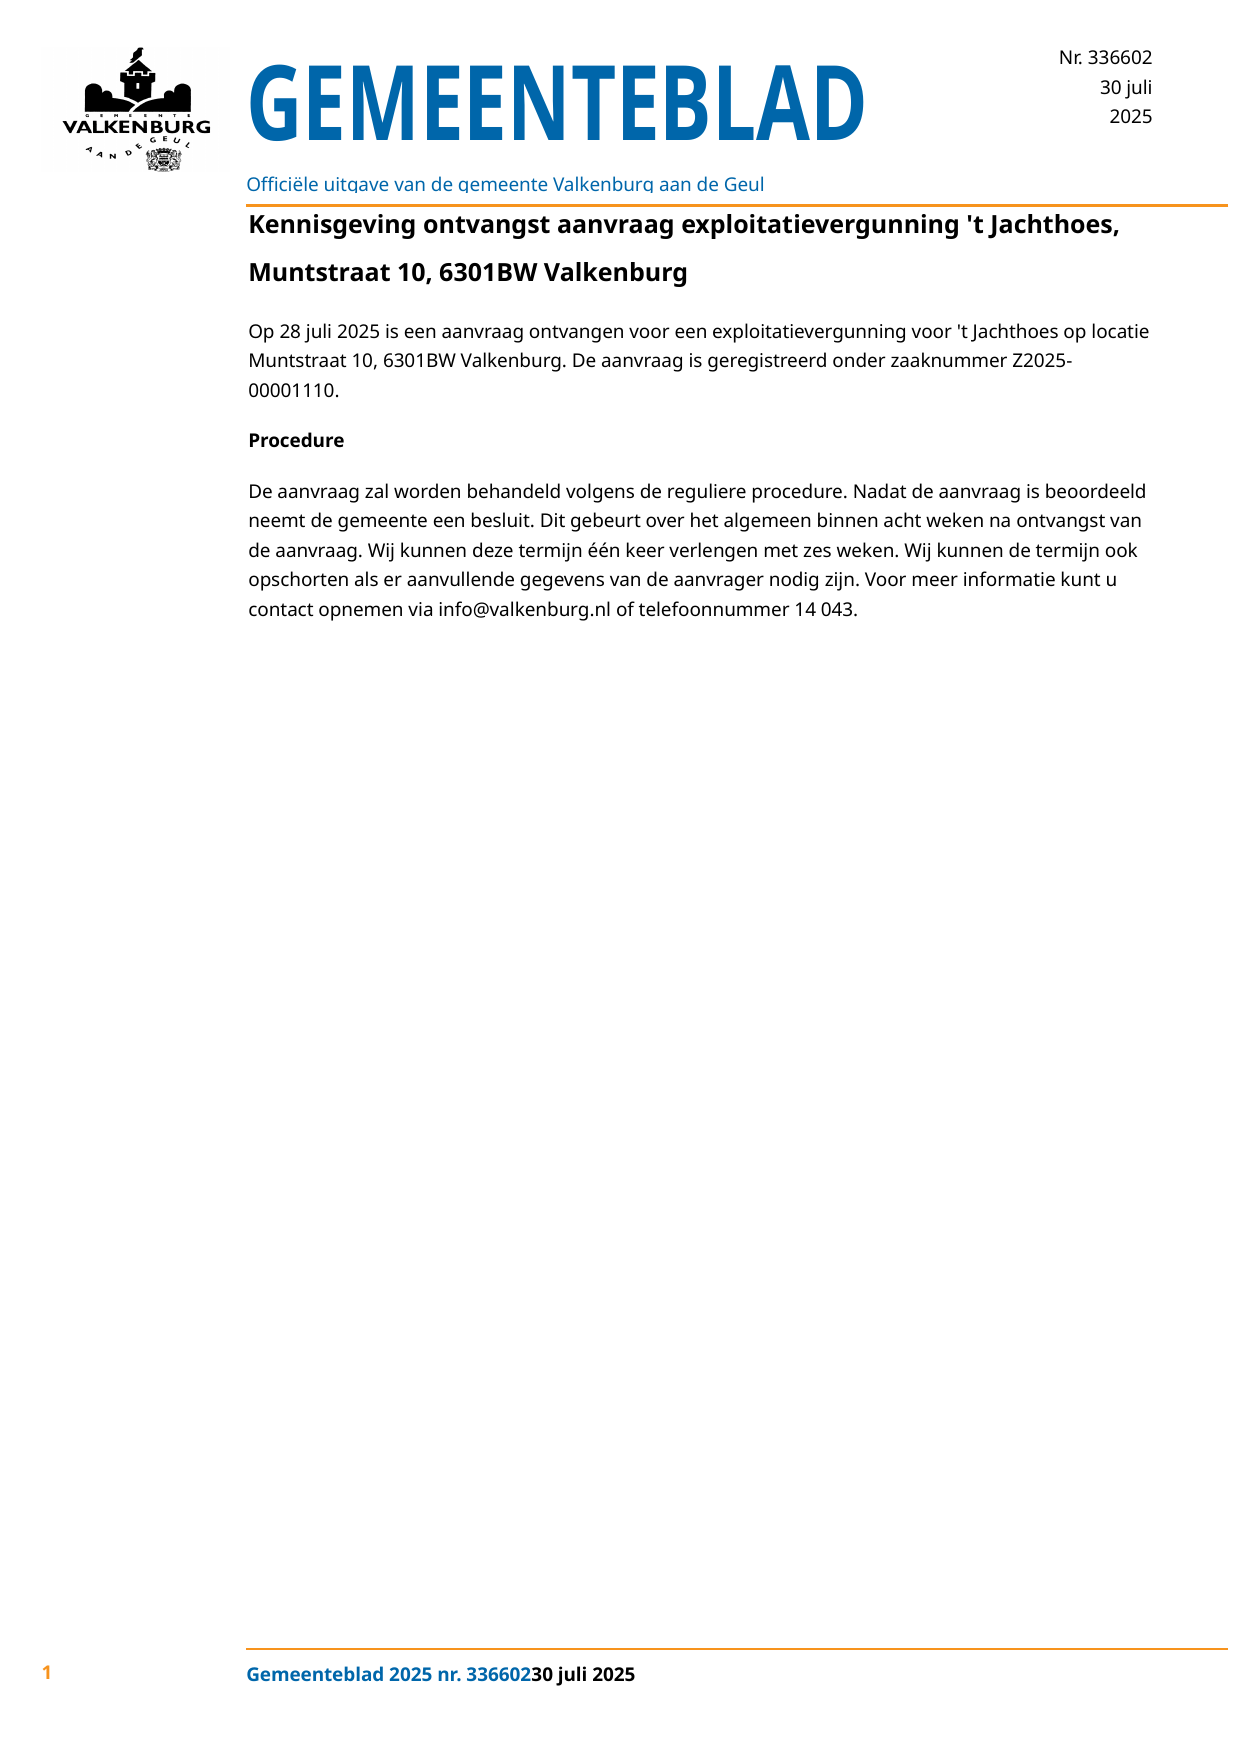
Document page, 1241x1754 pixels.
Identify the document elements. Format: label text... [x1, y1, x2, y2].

text Procedure [248, 427, 1152, 453]
text De aanvraag zal worden behandeld volgens de reguliere procedure. Nadat de aanvraag is beoordeeld neemt de gemeente een besluit. Dit gebeurt over het algemeen binnen acht weken na ontvangst van de aanvraag. Wij kunnen deze termijn één keer verlengen met zes weken. Wij kunnen de termijn ook opschorten als er aanvullende gegevens van de aanvrager nodig zijn. Voor meer informatie kunt u contact opnemen via info@valkenburg.nl of telefoonnummer 14 043. [248, 478, 1152, 622]
text Op 28 juli 2025 is een aanvraag ontvangen voor een exploitatievergunning voor 't Jachthoes op locatie Muntstraat 10, 6301BW Valkenburg. De aanvraag is geregistreerd onder zaaknummer Z2025-00001110. [248, 318, 1152, 403]
text Kennisgeving ontvangst aanvraag exploitatievergunning 't Jachthoes, Muntstraat 10, 6301BW Valkenburg [248, 207, 1152, 288]
picture [41, 47, 231, 172]
